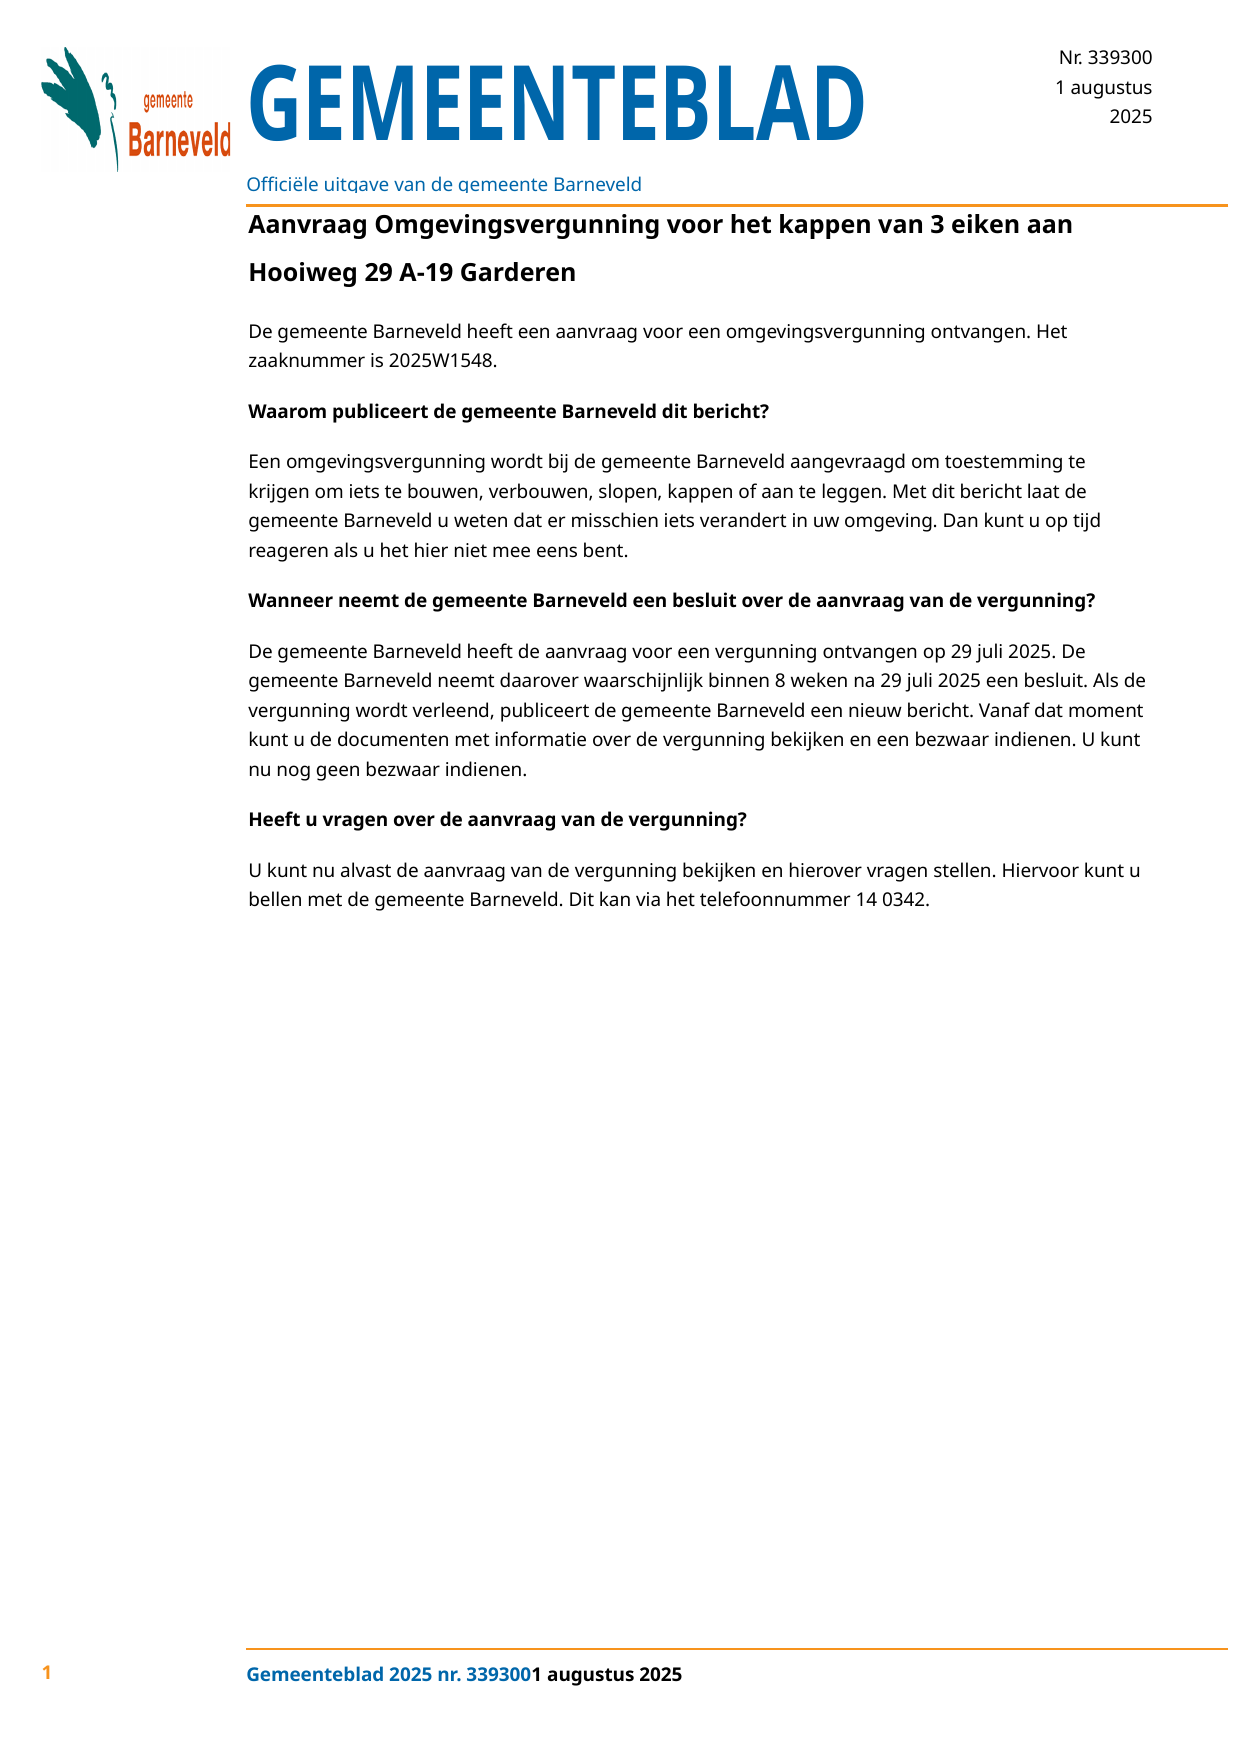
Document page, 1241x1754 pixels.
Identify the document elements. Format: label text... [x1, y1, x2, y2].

text De gemeente Barneveld heeft de aanvraag voor een vergunning ontvangen op 29 juli 2025. De gemeente Barneveld neemt daarover waarschijnlijk binnen 8 weken na 29 juli 2025 een besluit. Als de vergunning wordt verleend, publiceert de gemeente Barneveld een nieuw bericht. Vanaf dat moment kunt u de documenten met informatie over de vergunning bekijken en een bezwaar indienen. U kunt nu nog geen bezwaar indienen. [248, 638, 1152, 782]
text Waarom publiceert de gemeente Barneveld dit bericht? [248, 398, 1152, 424]
text Aanvraag Omgevingsvergunning voor het kappen van 3 eiken aan Hooiweg 29 A-19 Garderen [248, 207, 1152, 288]
text Wanneer neemt de gemeente Barneveld een besluit over de aanvraag van de vergunning? [248, 587, 1152, 613]
text Een omgevingsvergunning wordt bij de gemeente Barneveld aangevraagd om toestemming te krijgen om iets te bouwen, verbouwen, slopen, kappen of aan te leggen. Met dit bericht laat de gemeente Barneveld u weten dat er misschien iets verandert in uw omgeving. Dan kunt u op tijd reageren als u het hier niet mee eens bent. [248, 448, 1152, 563]
text De gemeente Barneveld heeft een aanvraag voor een omgevingsvergunning ontvangen. Het zaaknummer is 2025W1548. [248, 318, 1152, 373]
picture [41, 47, 231, 172]
text U kunt nu alvast de aanvraag van de vergunning bekijken en hierover vragen stellen. Hiervoor kunt u bellen met de gemeente Barneveld. Dit kan via het telefoonnummer 14 0342. [248, 857, 1152, 912]
text Heeft u vragen over de aanvraag van de vergunning? [248, 807, 1152, 832]
